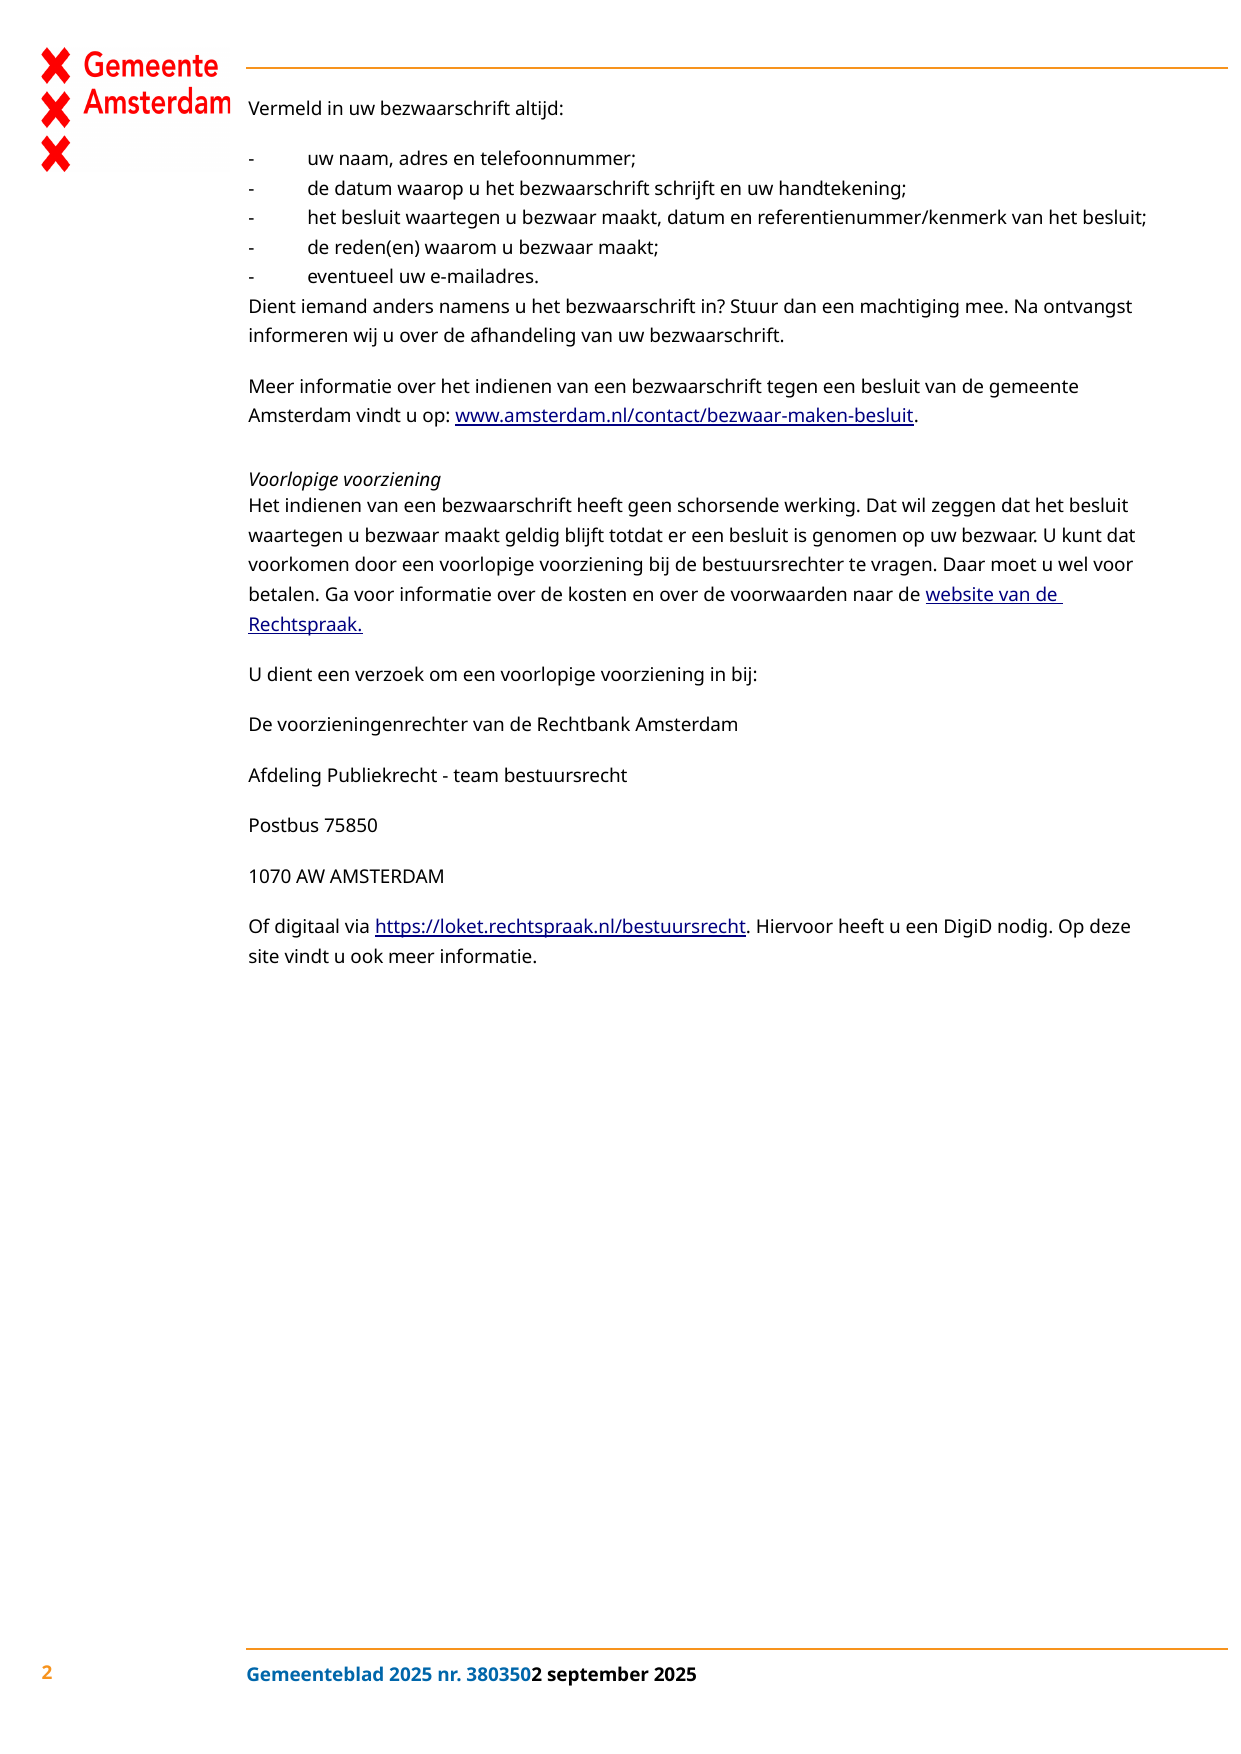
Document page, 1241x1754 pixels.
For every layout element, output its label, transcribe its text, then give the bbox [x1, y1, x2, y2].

text Postbus 75850 [248, 812, 1152, 838]
text Vermeld in uw bezwaarschrift altijd: [248, 95, 1152, 121]
text U dient een verzoek om een voorlopige voorziening in bij: [248, 661, 1152, 687]
picture [41, 47, 231, 172]
list eventueel uw e-mailadres. [248, 263, 1152, 289]
text Dient iemand anders namens u het bezwaarschrift in? Stuur dan een machtiging mee. Na ontvangst informeren wij u over de afhandeling van uw bezwaarschrift. [248, 293, 1152, 348]
list uw naam, adres en telefoonnummer; [248, 145, 1152, 171]
text Afdeling Publiekrecht - team bestuursrecht [248, 762, 1152, 788]
text De voorzieningenrechter van de Rechtbank Amsterdam [248, 712, 1152, 737]
list de reden(en) waarom u bezwaar maakt; [248, 234, 1152, 260]
list het besluit waartegen u bezwaar maakt, datum en referentienummer/kenmerk van het besluit; [248, 204, 1152, 230]
text Meer informatie over het indienen van een bezwaarschrift tegen een besluit van de gemeente Amsterdam vindt u op: www.amsterdam.nl/contact/bezwaar-maken-besluit. [248, 373, 1152, 428]
list de datum waarop u het bezwaarschrift schrijft en uw handtekening; [248, 175, 1152, 201]
text Het indienen van een bezwaarschrift heeft geen schorsende werking. Dat wil zeggen dat het besluit waartegen u bezwaar maakt geldig blijft totdat er een besluit is genomen op uw bezwaar. U kunt dat voorkomen door een voorlopige voorziening bij de bestuursrechter te vragen. Daar moet u wel voor betalen. Ga voor informatie over de kosten en over de voorwaarden naar de website van de Rechtspraak. [248, 492, 1152, 636]
text Of digitaal via https://loket.rechtspraak.nl/bestuursrecht. Hiervoor heeft u een DigiD nodig. Op deze site vindt u ook meer informatie. [248, 913, 1152, 968]
text 1070 AW AMSTERDAM [248, 863, 1152, 888]
text Voorlopige voorziening [248, 467, 1152, 492]
